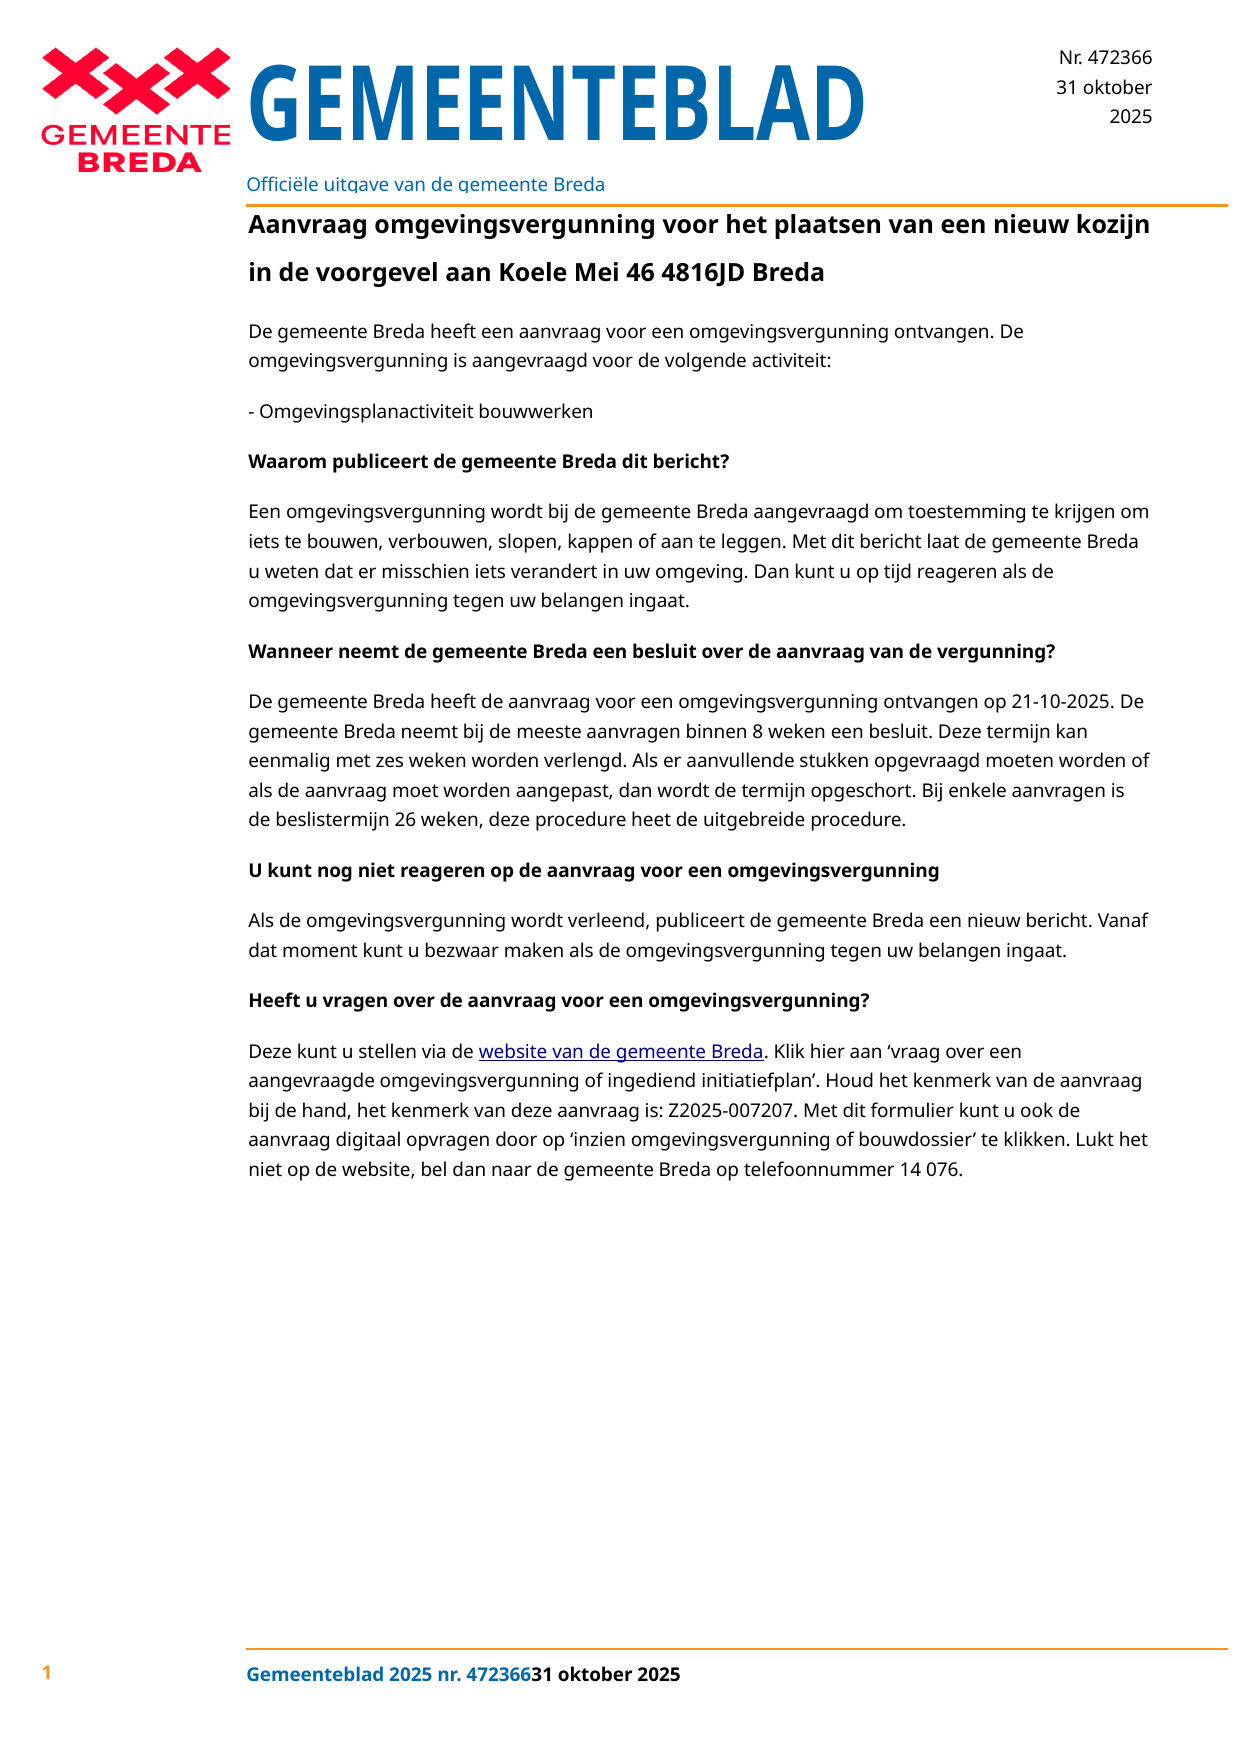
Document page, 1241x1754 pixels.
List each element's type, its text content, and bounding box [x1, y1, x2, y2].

picture [41, 47, 231, 172]
text Een omgevingsvergunning wordt bij de gemeente Breda aangevraagd om toestemming te krijgen om iets te bouwen, verbouwen, slopen, kappen of aan te leggen. Met dit bericht laat de gemeente Breda u weten dat er misschien iets verandert in uw omgeving. Dan kunt u op tijd reageren als de omgevingsvergunning tegen uw belangen ingaat. [248, 499, 1152, 613]
text Heeft u vragen over de aanvraag voor een omgevingsvergunning? [248, 987, 1152, 1013]
text Waarom publiceert de gemeente Breda dit bericht? [248, 448, 1152, 474]
text Wanneer neemt de gemeente Breda een besluit over de aanvraag van de vergunning? [248, 638, 1152, 664]
text - Omgevingsplanactiviteit bouwwerken [248, 398, 1152, 424]
text De gemeente Breda heeft een aanvraag voor een omgevingsvergunning ontvangen. De omgevingsvergunning is aangevraagd voor de volgende activiteit: [248, 318, 1152, 373]
text Deze kunt u stellen via de website van de gemeente Breda. Klik hier aan ‘vraag over een aangevraagde omgevingsvergunning of ingediend initiatiefplan’. Houd het kenmerk van de aanvraag bij de hand, het kenmerk van deze aanvraag is: Z2025-007207. Met dit formulier kunt u ook de aanvraag digitaal opvragen door op ‘inzien omgevingsvergunning of bouwdossier’ te klikken. Lukt het niet op de website, bel dan naar de gemeente Breda op telefoonnummer 14 076. [248, 1038, 1152, 1182]
text Aanvraag omgevingsvergunning voor het plaatsen van een nieuw kozijn in de voorgevel aan Koele Mei 46 4816JD Breda [248, 207, 1152, 288]
text Als de omgevingsvergunning wordt verleend, publiceert de gemeente Breda een nieuw bericht. Vanaf dat moment kunt u bezwaar maken als de omgevingsvergunning tegen uw belangen ingaat. [248, 907, 1152, 963]
text De gemeente Breda heeft de aanvraag voor een omgevingsvergunning ontvangen op 21-10-2025. De gemeente Breda neemt bij de meeste aanvragen binnen 8 weken een besluit. Deze termijn kan eenmalig met zes weken worden verlengd. Als er aanvullende stukken opgevraagd moeten worden of als de aanvraag moet worden aangepast, dan wordt de termijn opgeschort. Bij enkele aanvragen is de beslistermijn 26 weken, deze procedure heet de uitgebreide procedure. [248, 688, 1152, 832]
text U kunt nog niet reageren op de aanvraag voor een omgevingsvergunning [248, 857, 1152, 883]
